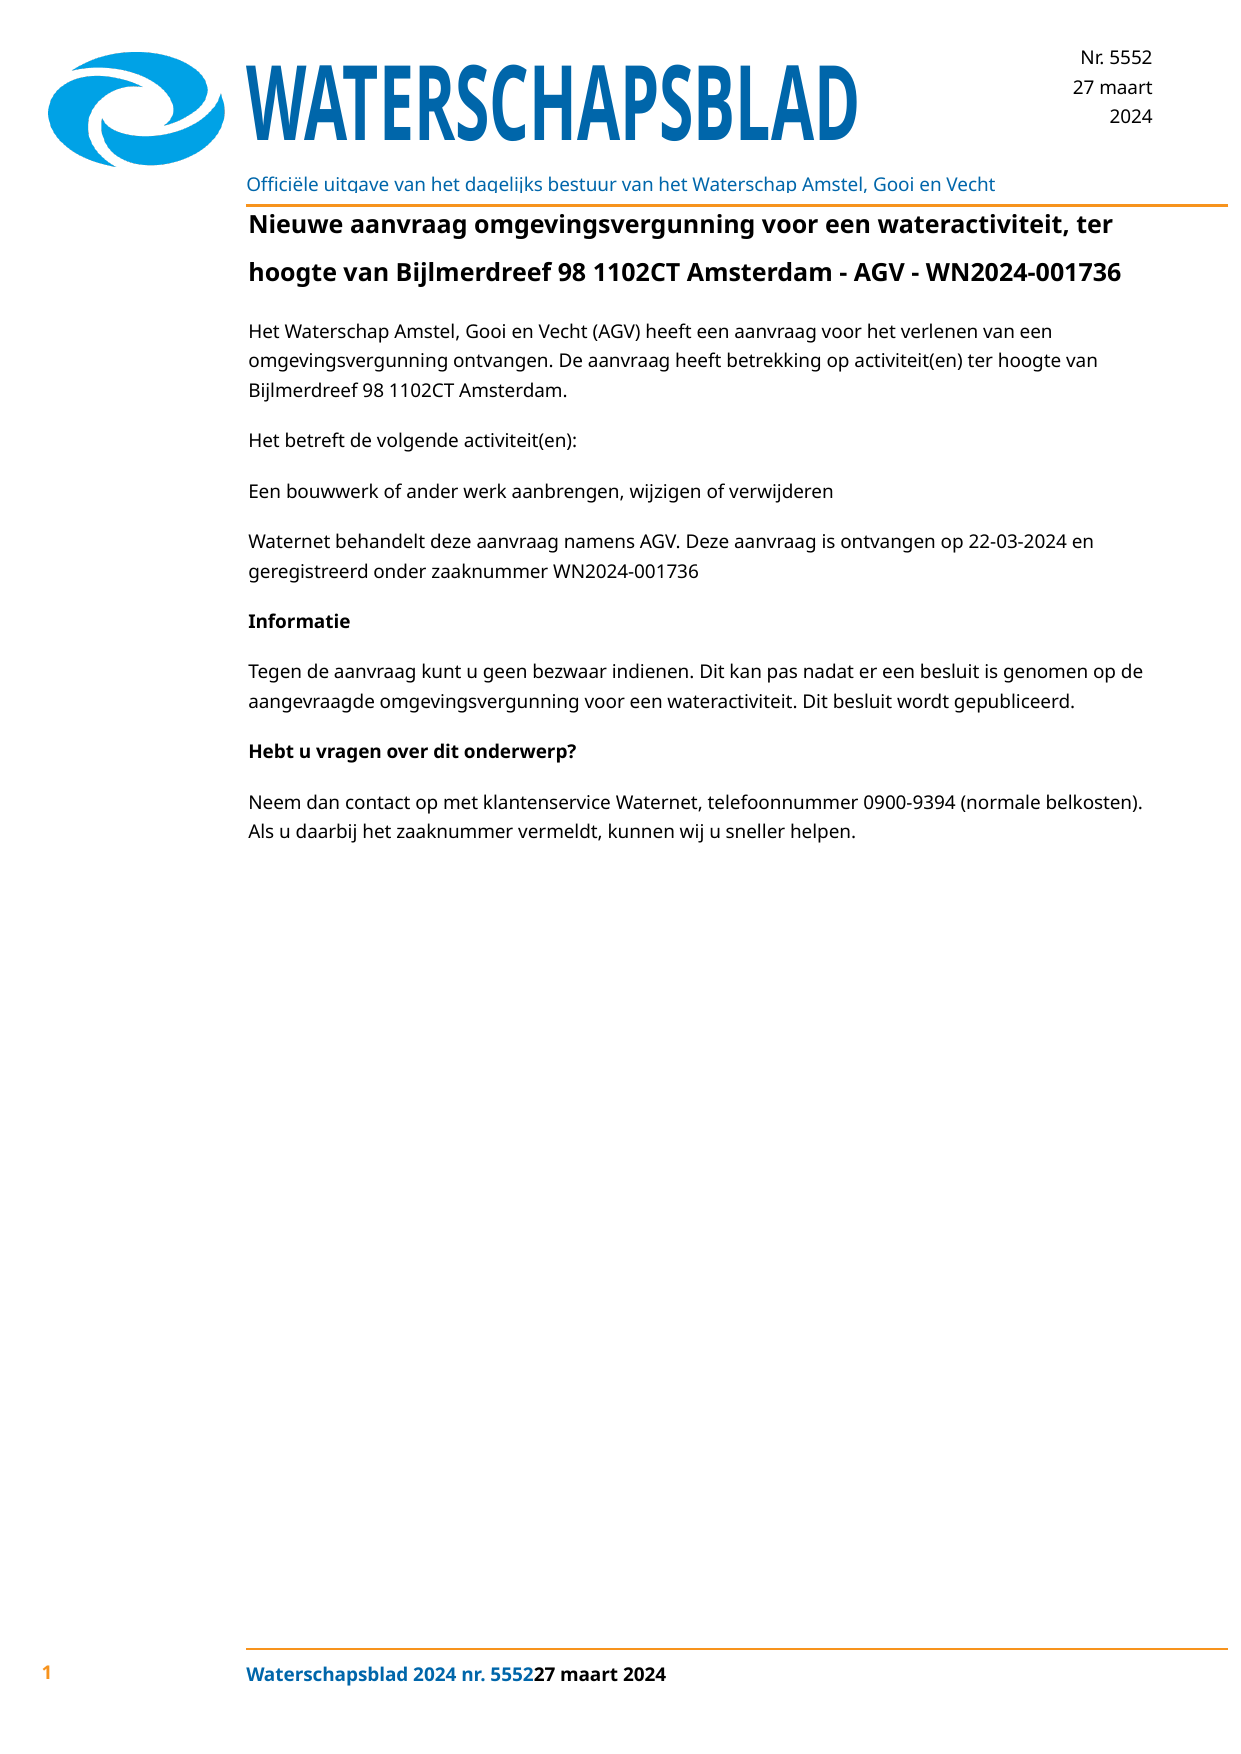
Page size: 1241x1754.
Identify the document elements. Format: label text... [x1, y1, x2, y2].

text Hebt u vragen over dit onderwerp? [248, 739, 1152, 764]
text Informatie [248, 608, 1152, 634]
text Het Waterschap Amstel, Gooi en Vecht (AGV) heeft een aanvraag voor het verlenen van een omgevingsvergunning ontvangen. De aanvraag heeft betrekking op activiteit(en) ter hoogte van Bijlmerdreef 98 1102CT Amsterdam. [248, 318, 1152, 403]
text Neem dan contact op met klantenservice Waternet, telefoonnummer 0900-9394 (normale belkosten). Als u daarbij het zaaknummer vermeldt, kunnen wij u sneller helpen. [248, 789, 1152, 844]
text Het betreft de volgende activiteit(en): [248, 427, 1152, 453]
text Tegen de aanvraag kunt u geen bezwaar indienen. Dit kan pas nadat er een besluit is genomen op de aangevraagde omgevingsvergunning voor een wateractiviteit. Dit besluit wordt gepubliceerd. [248, 659, 1152, 714]
text Nieuwe aanvraag omgevingsvergunning voor een wateractiviteit, ter hoogte van Bijlmerdreef 98 1102CT Amsterdam - AGV - WN2024-001736 [248, 207, 1152, 288]
text Waternet behandelt deze aanvraag namens AGV. Deze aanvraag is ontvangen op 22-03-2024 en geregistreerd onder zaaknummer WN2024-001736 [248, 528, 1152, 584]
picture [41, 47, 231, 172]
text Een bouwwerk of ander werk aanbrengen, wijzigen of verwijderen [248, 478, 1152, 504]
